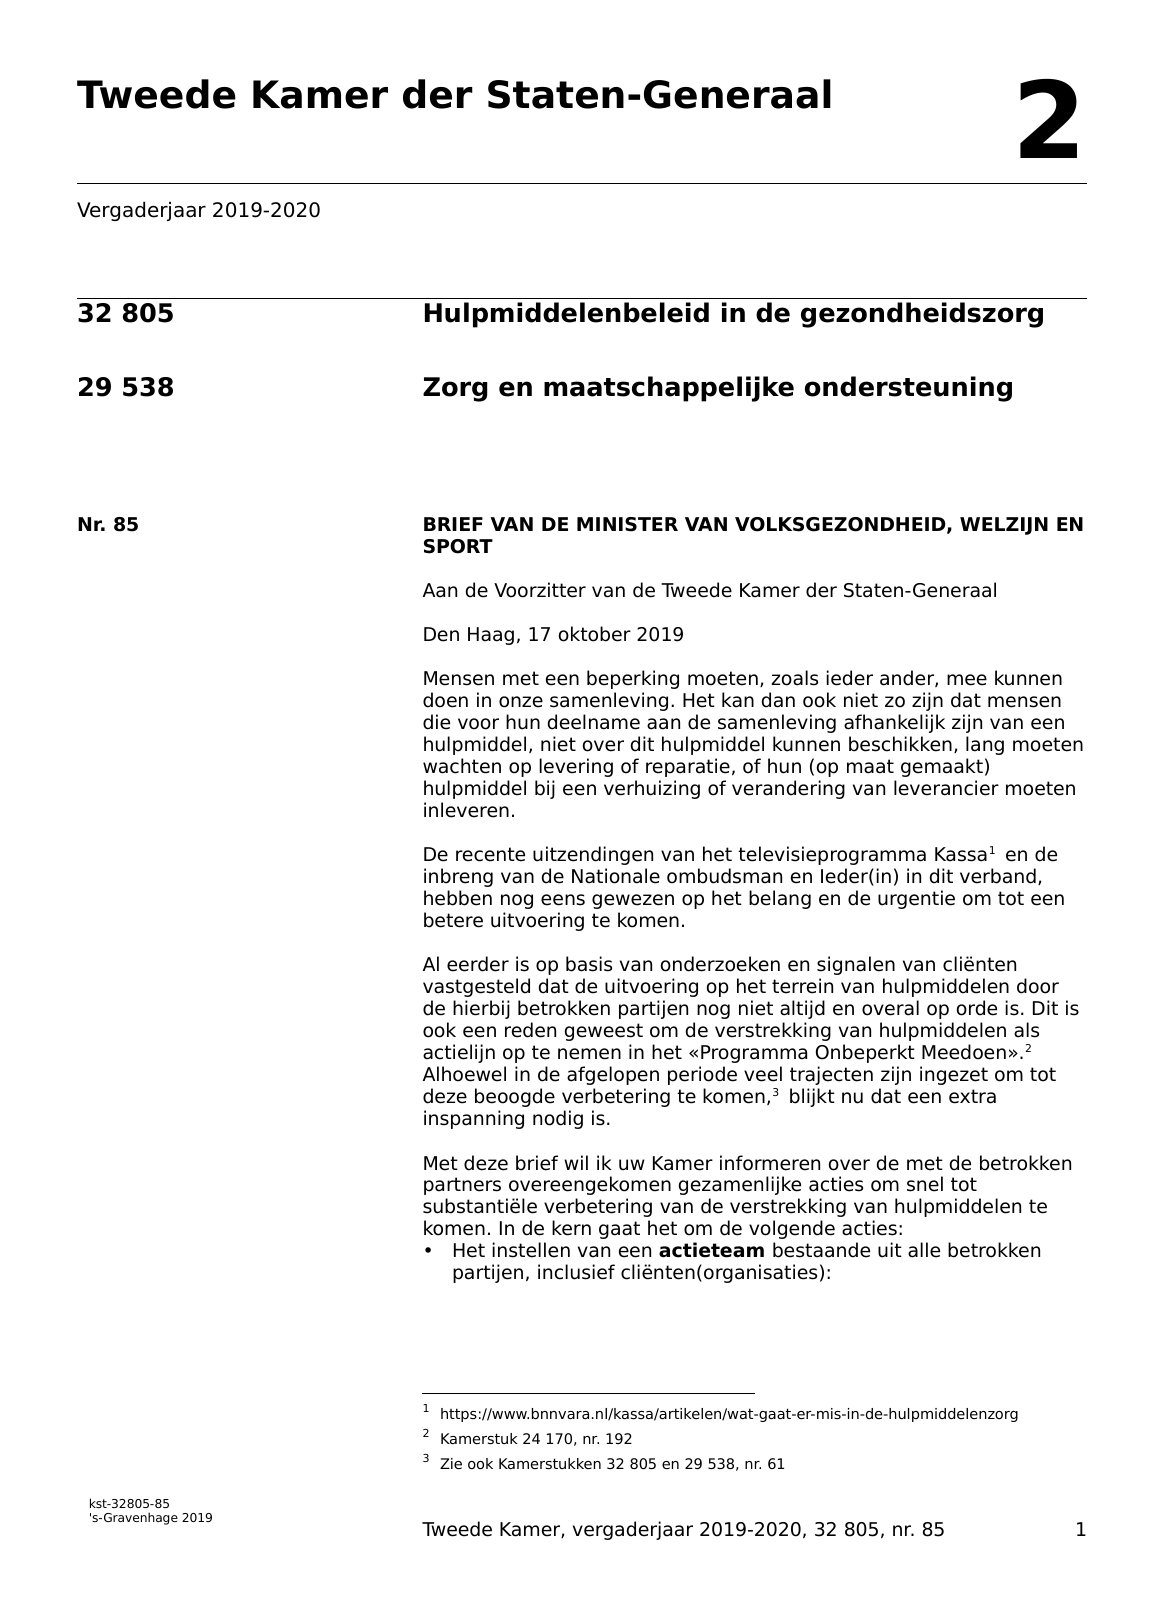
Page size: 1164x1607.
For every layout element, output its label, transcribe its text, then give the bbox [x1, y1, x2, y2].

text https://www.bnnvara.nl/kassa/artikelen/wat-gaat-er-mis-in-de-hulpmiddelenzorg [422, 1402, 1087, 1424]
table_header 2 [886, 59, 1087, 183]
text 's-Gravenhage 2019 [88, 1511, 323, 1525]
subtitle 32 805 Hulpmiddelenbeleid in de gezondheidszorg [77, 299, 1087, 329]
text Met deze brief wil ik uw Kamer informeren over de met de betrokken partners overeengekomen gezamenlijke acties om snel tot substantiële verbetering van de verstrekking van hulpmiddelen te komen. In de kern gaat het om de volgende acties: [422, 1152, 1087, 1240]
text Zie ook Kamerstukken 32 805 en 29 538, nr. 61 [422, 1452, 1087, 1474]
subtitle 29 538 Zorg en maatschappelijke ondersteuning [77, 373, 1087, 403]
subtitle Nr. 85 BRIEF VAN DE MINISTER VAN VOLKSGEZONDHEID, WELZIJN EN SPORT [77, 514, 1087, 558]
table_cell Vergaderjaar 2019-2020 [77, 184, 1087, 298]
table_header Tweede Kamer der Staten-Generaal [77, 59, 886, 183]
text Al eerder is op basis van onderzoeken en signalen van cliënten vastgesteld dat de uitvoering op het terrein van hulpmiddelen door de hierbij betrokken partijen nog niet altijd en overal op orde is. Dit is ook een reden geweest om de verstrekking van hulpmiddelen als actielijn op te nemen in het «Programma Onbeperkt Meedoen». Alhoewel in de afgelopen periode veel trajecten zijn ingezet om tot deze beoogde verbetering te komen, blijkt nu dat een extra inspanning nodig is. [422, 954, 1087, 1130]
text Aan de Voorzitter van de Tweede Kamer der Staten-Generaal [422, 580, 1087, 602]
text Kamerstuk 24 170, nr. 192 [422, 1427, 1087, 1449]
text kst-32805-85 [88, 1497, 323, 1511]
text • Het instellen van een actieteam bestaande uit alle betrokken partijen, inclusief cliënten(organisaties): [422, 1240, 1087, 1284]
text De recente uitzendingen van het televisieprogramma Kassa en de inbreng van de Nationale ombudsman en Ieder(in) in dit verband, hebben nog eens gewezen op het belang en de urgentie om tot een betere uitvoering te komen. [422, 844, 1087, 932]
text Mensen met een beperking moeten, zoals ieder ander, mee kunnen doen in onze samenleving. Het kan dan ook niet zo zijn dat mensen die voor hun deelname aan de samenleving afhankelijk zijn van een hulpmiddel, niet over dit hulpmiddel kunnen beschikken, lang moeten wachten op levering of reparatie, of hun (op maat gemaakt) hulpmiddel bij een verhuizing of verandering van leverancier moeten inleveren. [422, 668, 1087, 822]
text Den Haag, 17 oktober 2019 [422, 624, 1087, 646]
